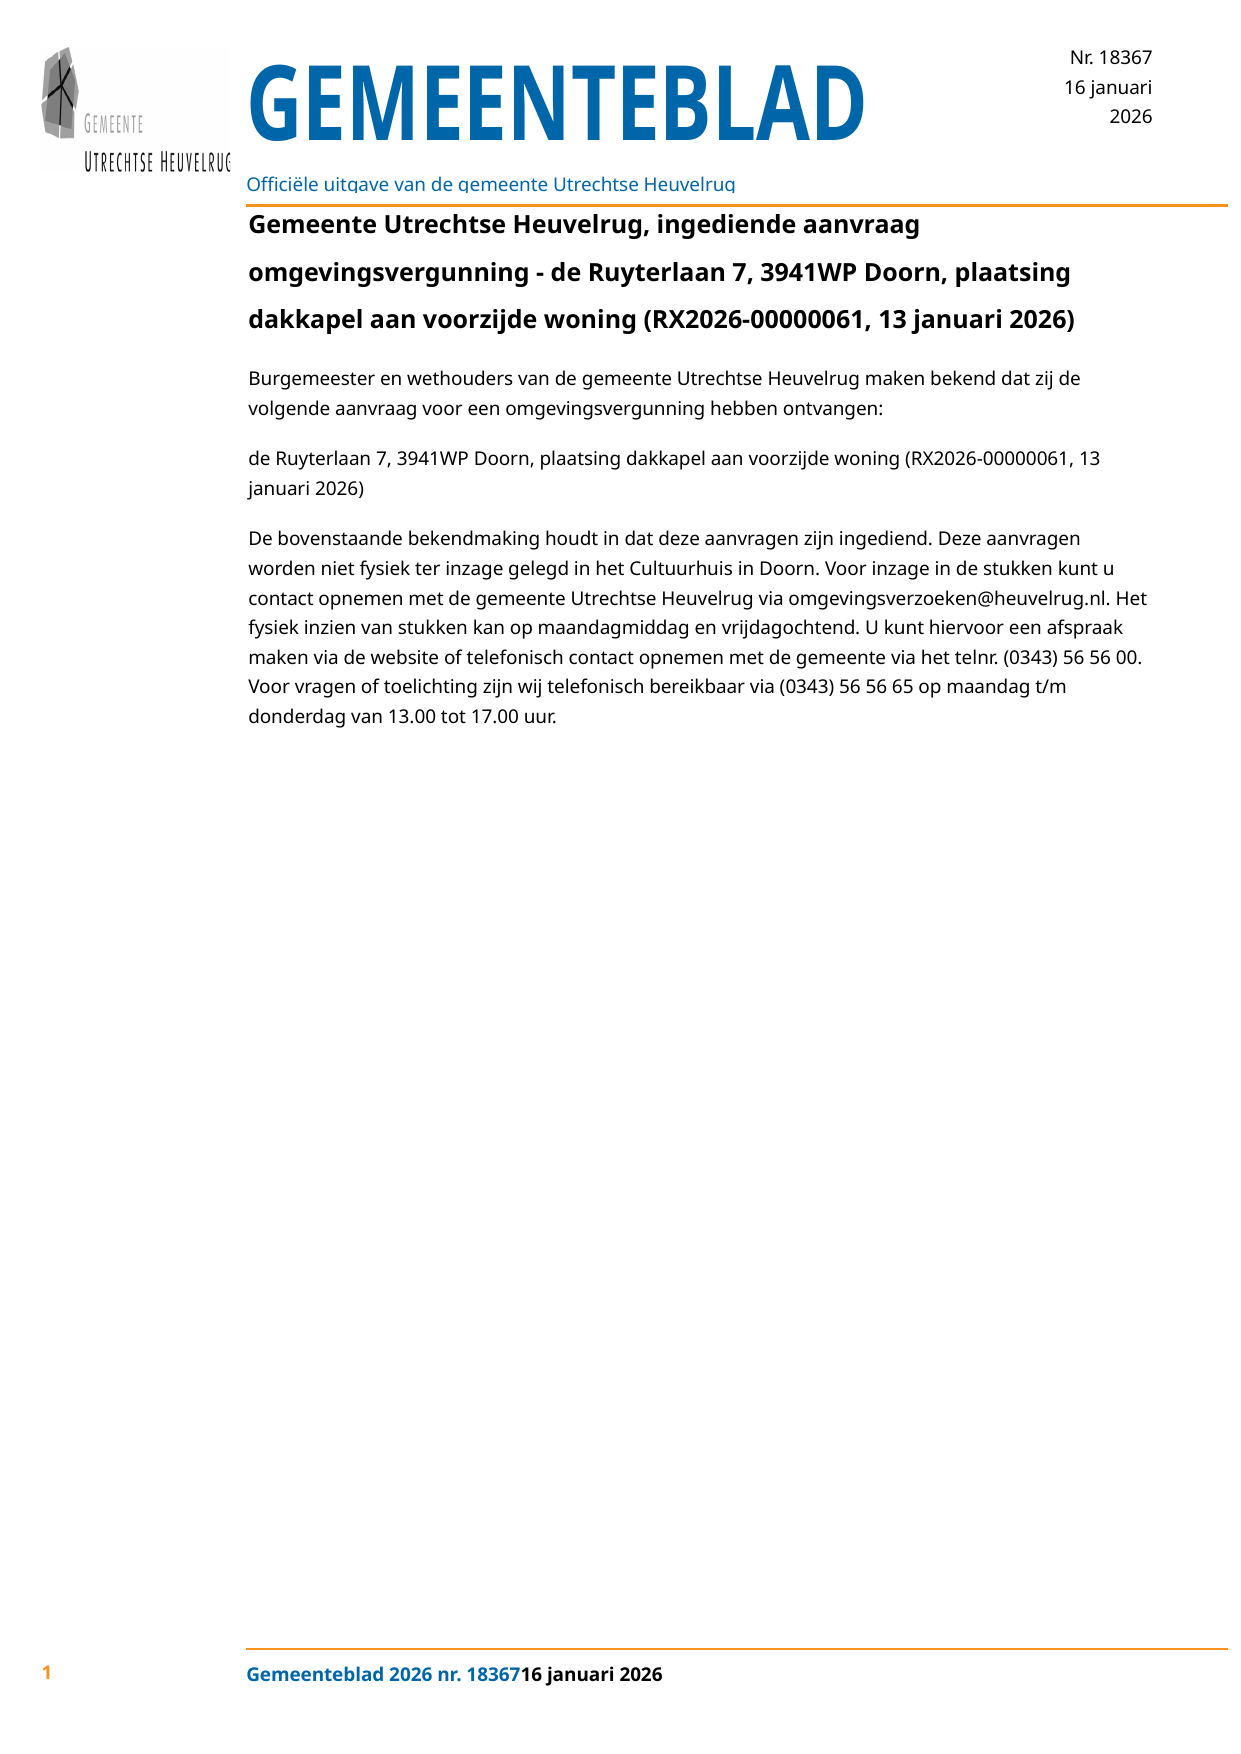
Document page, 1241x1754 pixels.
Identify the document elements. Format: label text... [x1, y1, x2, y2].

text De bovenstaande bekendmaking houdt in dat deze aanvragen zijn ingediend. Deze aanvragen worden niet fysiek ter inzage gelegd in het Cultuurhuis in Doorn. Voor inzage in de stukken kunt u contact opnemen met de gemeente Utrechtse Heuvelrug via omgevingsverzoeken@heuvelrug.nl. Het fysiek inzien van stukken kan op maandagmiddag en vrijdagochtend. U kunt hiervoor een afspraak maken via de website of telefonisch contact opnemen met de gemeente via het telnr. (0343) 56 56 00. Voor vragen of toelichting zijn wij telefonisch bereikbaar via (0343) 56 56 65 op maandag t/m donderdag van 13.00 tot 17.00 uur. [248, 526, 1152, 729]
picture [41, 47, 231, 172]
text Burgemeester en wethouders van de gemeente Utrechtse Heuvelrug maken bekend dat zij de volgende aanvraag voor een omgevingsvergunning hebben ontvangen: [248, 366, 1152, 421]
text de Ruyterlaan 7, 3941WP Doorn, plaatsing dakkapel aan voorzijde woning (RX2026-00000061, 13 januari 2026) [248, 446, 1152, 501]
text Gemeente Utrechtse Heuvelrug, ingediende aanvraag omgevingsvergunning - de Ruyterlaan 7, 3941WP Doorn, plaatsing dakkapel aan voorzijde woning (RX2026-00000061, 13 januari 2026) [248, 207, 1152, 336]
